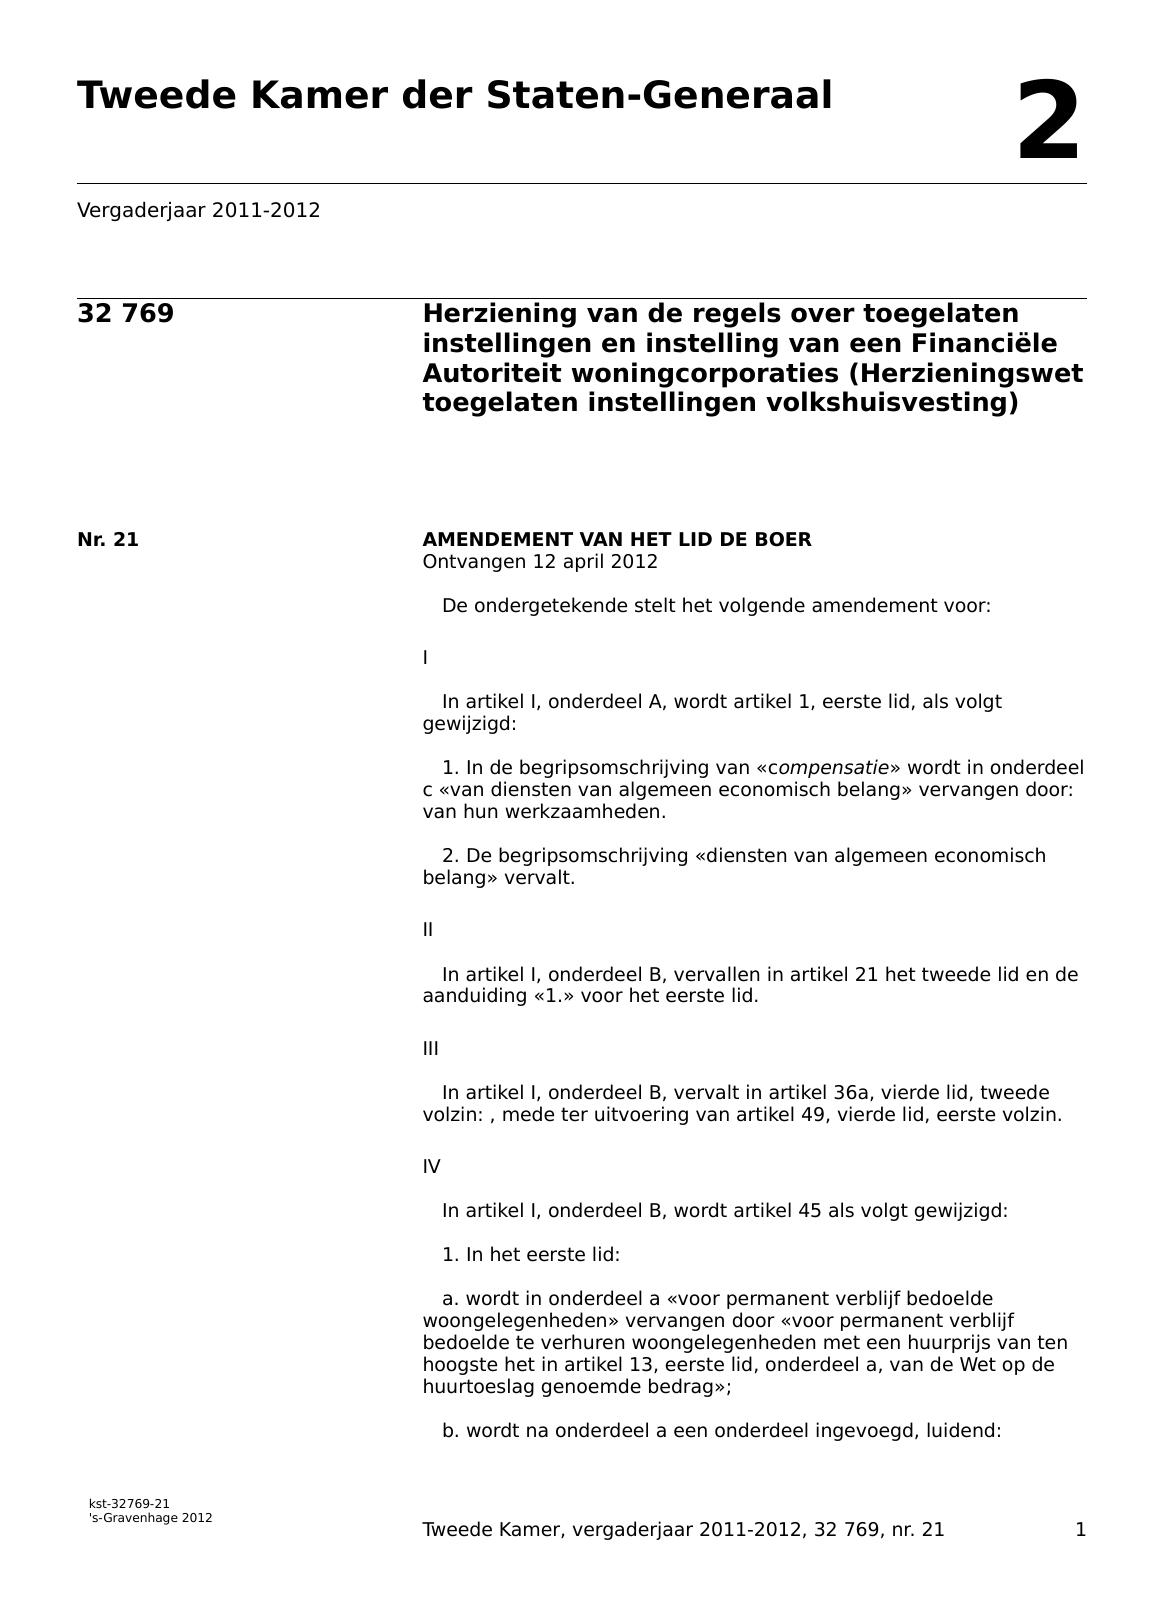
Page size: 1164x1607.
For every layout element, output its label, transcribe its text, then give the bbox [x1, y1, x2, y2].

table_header 2 [886, 59, 1087, 183]
text 2. De begripsomschrijving «diensten van algemeen economisch belang» vervalt. [422, 845, 1087, 889]
text Ontvangen 12 april 2012 [422, 551, 1087, 573]
subtitle Nr. 21 AMENDEMENT VAN HET LID DE BOER [77, 529, 1087, 551]
text a. wordt in onderdeel a «voor permanent verblijf bedoelde woongelegenheden» vervangen door «voor permanent verblijf bedoelde te verhuren woongelegenheden met een huurprijs van ten hoogste het in artikel 13, eerste lid, onderdeel a, van de Wet op de huurtoeslag genoemde bedrag»; [422, 1288, 1087, 1398]
table_header Tweede Kamer der Staten-Generaal [77, 59, 886, 183]
text In artikel I, onderdeel B, wordt artikel 45 als volgt gewijzigd: [422, 1200, 1087, 1222]
subtitle IV [422, 1156, 1087, 1177]
subtitle 32 769 Herziening van de regels over toegelaten instellingen en instelling van een Financiële Autoriteit woningcorporaties (Herzieningswet toegelaten instellingen volkshuisvesting) [77, 299, 1087, 418]
text b. wordt na onderdeel a een onderdeel ingevoegd, luidend: [422, 1420, 1087, 1442]
subtitle II [422, 919, 1087, 941]
text De ondergetekende stelt het volgende amendement voor: [422, 595, 1087, 617]
text In artikel I, onderdeel B, vervallen in artikel 21 het tweede lid en de aanduiding «1.» voor het eerste lid. [422, 963, 1087, 1007]
table_cell Vergaderjaar 2011-2012 [77, 184, 1087, 298]
subtitle I [422, 647, 1087, 669]
text 1. In de begripsomschrijving van «compensatie» wordt in onderdeel c «van diensten van algemeen economisch belang» vervangen door: van hun werkzaamheden. [422, 757, 1087, 823]
text kst-32769-21 [88, 1497, 323, 1511]
text In artikel I, onderdeel B, vervalt in artikel 36a, vierde lid, tweede volzin: , mede ter uitvoering van artikel 49, vierde lid, eerste volzin. [422, 1082, 1087, 1126]
text 's-Gravenhage 2012 [88, 1511, 323, 1525]
subtitle III [422, 1037, 1087, 1059]
text In artikel I, onderdeel A, wordt artikel 1, eerste lid, als volgt gewijzigd: [422, 691, 1087, 735]
text 1. In het eerste lid: [422, 1244, 1087, 1266]
